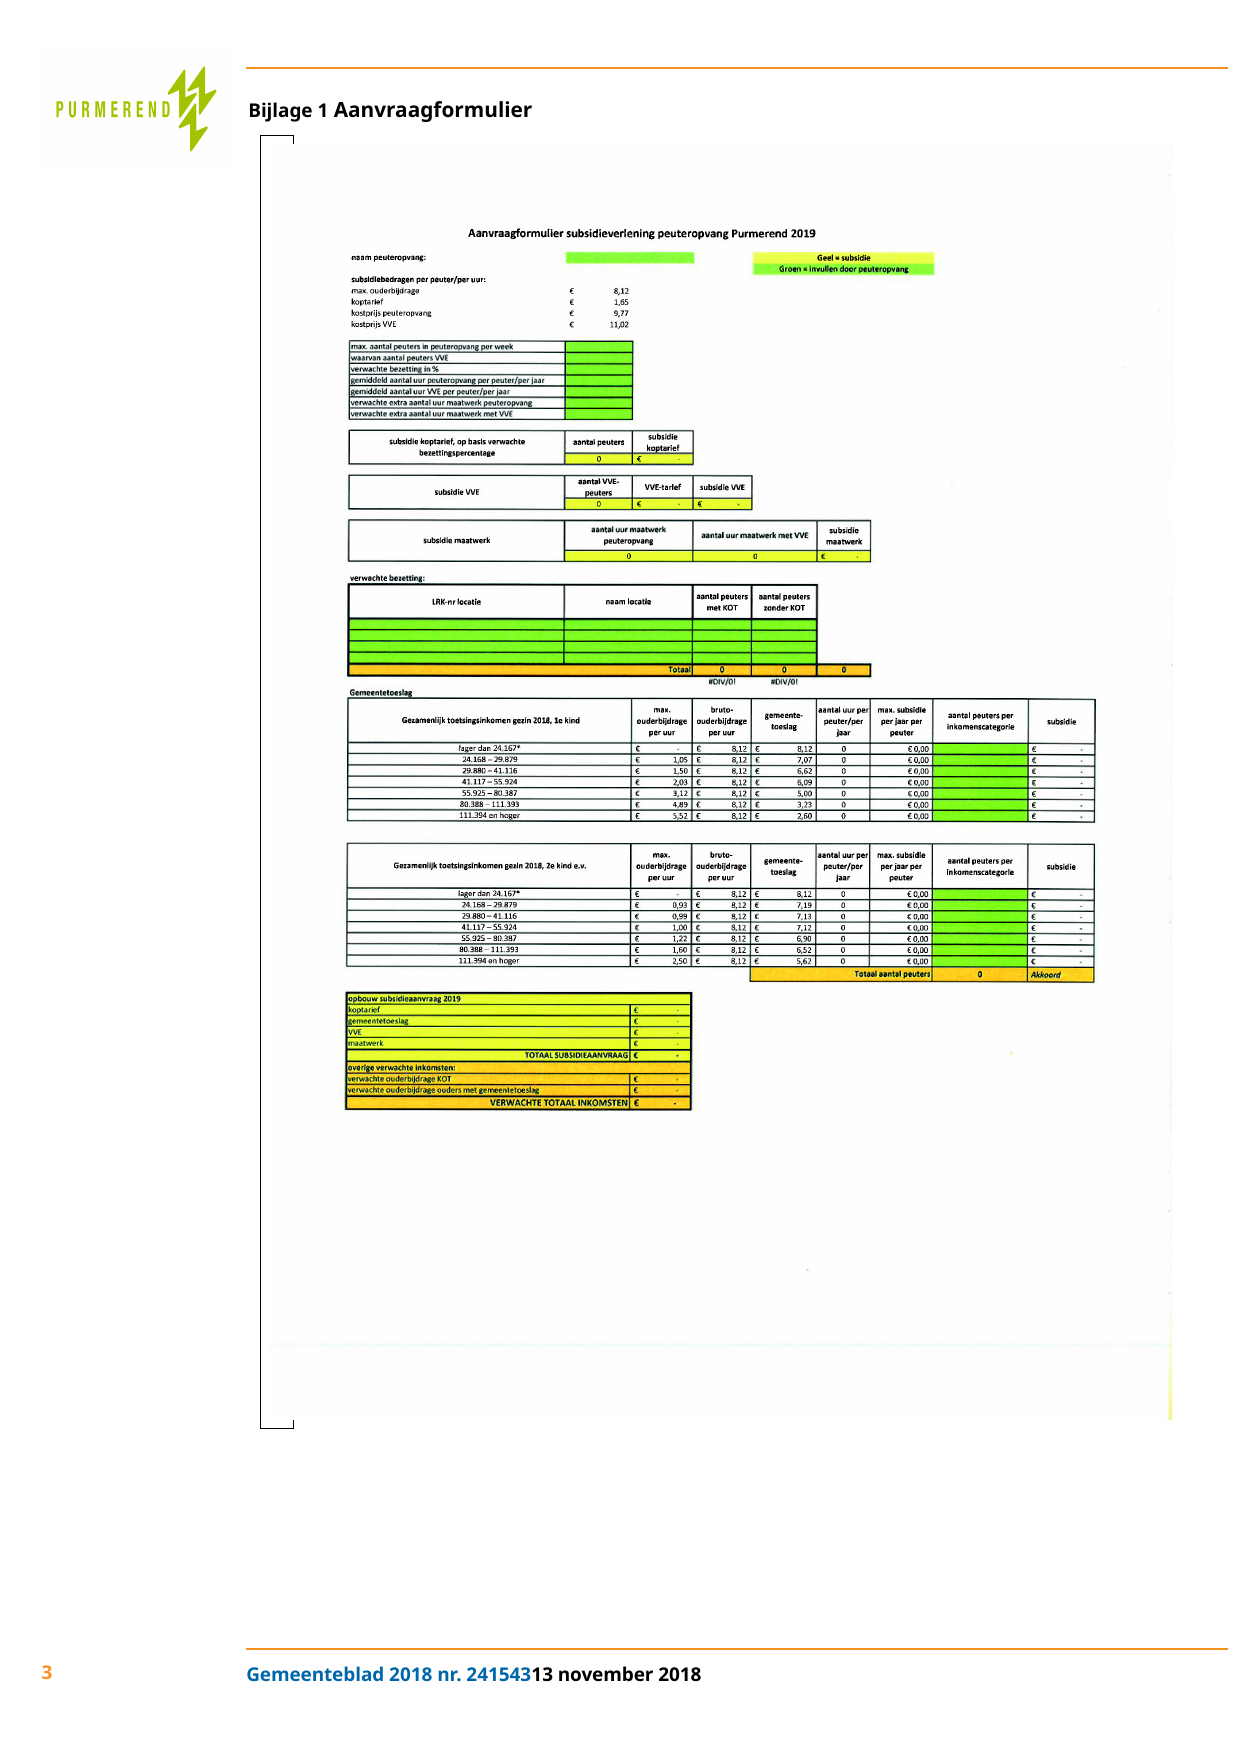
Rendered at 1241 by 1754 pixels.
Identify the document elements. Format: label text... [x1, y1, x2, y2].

picture [41, 47, 231, 172]
text Bijlage 1 Aanvraagformulier [248, 95, 1152, 123]
picture [268, 144, 1173, 1420]
